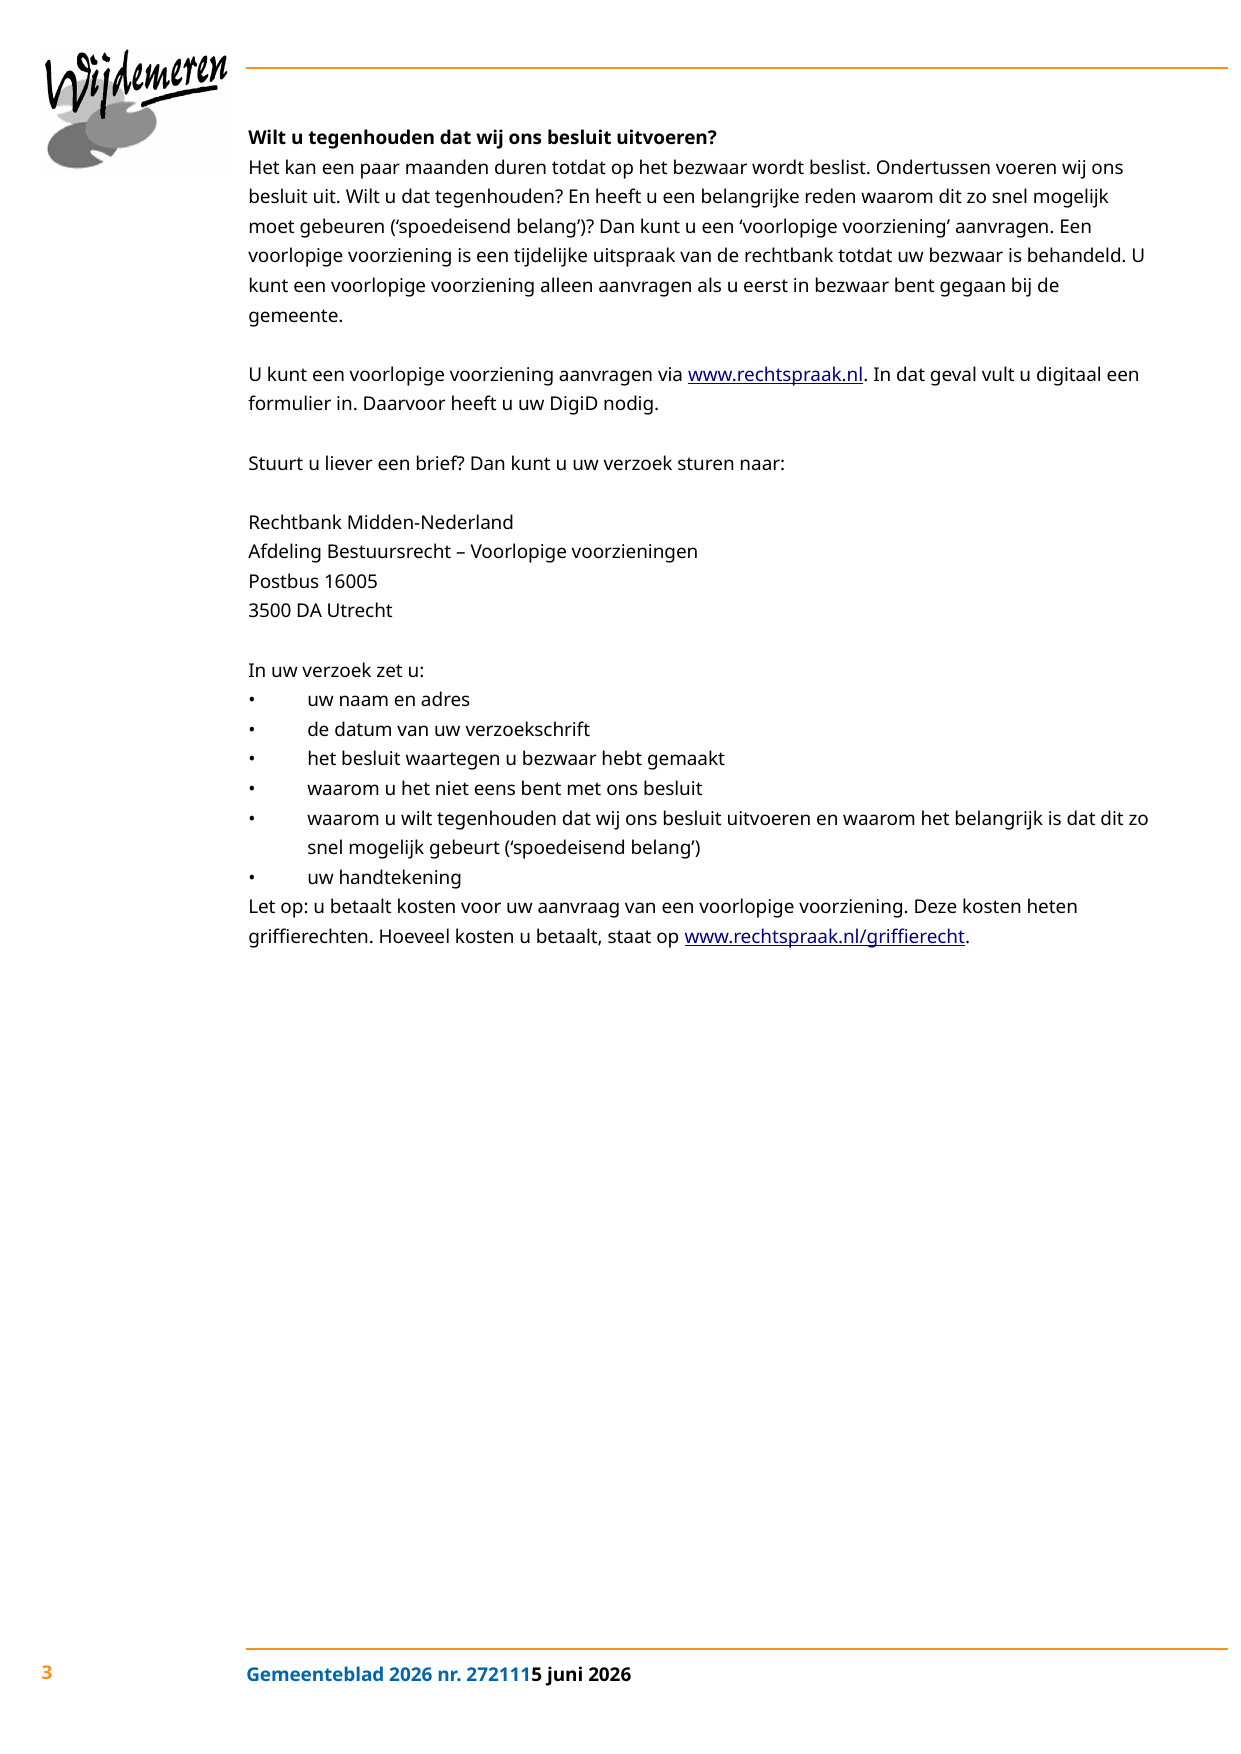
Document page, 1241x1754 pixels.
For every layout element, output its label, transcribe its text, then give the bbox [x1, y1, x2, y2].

text In uw verzoek zet u: [248, 657, 1152, 683]
list het besluit waartegen u bezwaar hebt gemaakt [248, 746, 1152, 771]
text Afdeling Bestuursrecht – Voorlopige voorzieningen [248, 538, 1152, 564]
list uw handtekening [248, 864, 1152, 890]
text U kunt een voorlopige voorziening aanvragen via www.rechtspraak.nl. In dat geval vult u digitaal een formulier in. Daarvoor heeft u uw DigiD nodig. [248, 361, 1152, 416]
list de datum van uw verzoekschrift [248, 716, 1152, 742]
list uw naam en adres [248, 686, 1152, 712]
picture [41, 47, 231, 172]
text Wilt u tegenhouden dat wij ons besluit uitvoeren? [248, 124, 1152, 150]
text Stuurt u liever een brief? Dan kunt u uw verzoek sturen naar: [248, 450, 1152, 476]
text Let op: u betaalt kosten voor uw aanvraag van een voorlopige voorziening. Deze kosten heten griffierechten. Hoeveel kosten u betaalt, staat op www.rechtspraak.nl/griffierecht. [248, 893, 1152, 949]
text 3500 DA Utrecht [248, 598, 1152, 623]
list waarom u het niet eens bent met ons besluit [248, 775, 1152, 801]
list waarom u wilt tegenhouden dat wij ons besluit uitvoeren en waarom het belangrijk is dat dit zo snel mogelijk gebeurt (‘spoedeisend belang’) [248, 805, 1152, 860]
text Het kan een paar maanden duren totdat op het bezwaar wordt beslist. Ondertussen voeren wij ons besluit uit. Wilt u dat tegenhouden? En heeft u een belangrijke reden waarom dit zo snel mogelijk moet gebeuren (‘spoedeisend belang’)? Dan kunt u een ‘voorlopige voorziening’ aanvragen. Een voorlopige voorziening is een tijdelijke uitspraak van de rechtbank totdat uw bezwaar is behandeld. U kunt een voorlopige voorziening alleen aanvragen als u eerst in bezwaar bent gegaan bij de gemeente. [248, 154, 1152, 328]
text Rechtbank Midden-Nederland [248, 509, 1152, 535]
text Postbus 16005 [248, 568, 1152, 594]
